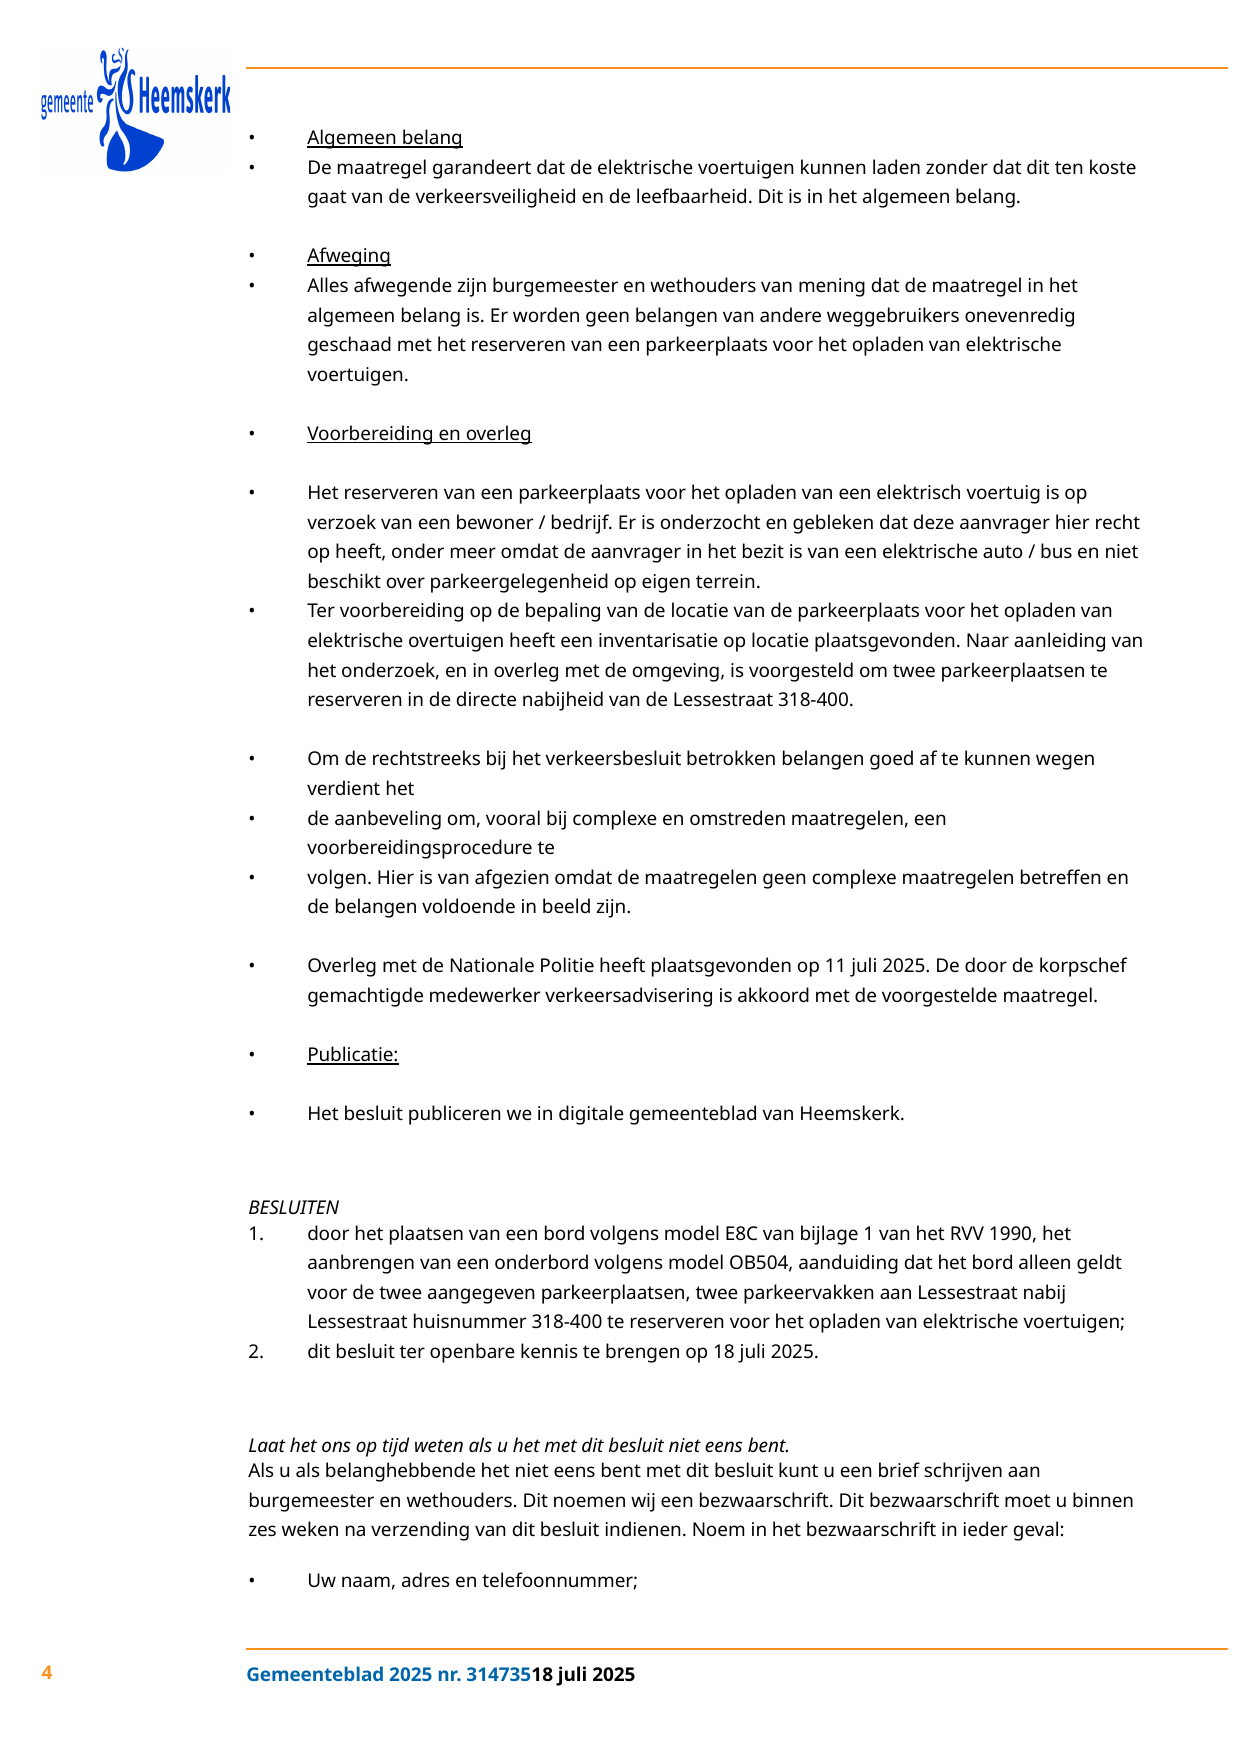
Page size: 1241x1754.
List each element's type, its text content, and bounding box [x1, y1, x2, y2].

list volgen. Hier is van afgezien omdat de maatregelen geen complexe maatregelen betreffen en de belangen voldoende in beeld zijn. [248, 864, 1152, 919]
list Algemeen belang [248, 124, 1152, 150]
text Als u als belanghebbende het niet eens bent met dit besluit kunt u een brief schrijven aan burgemeester en wethouders. Dit noemen wij een bezwaarschrift. Dit bezwaarschrift moet u binnen zes weken na verzending van dit besluit indienen. Noem in het bezwaarschrift in ieder geval: [248, 1457, 1152, 1542]
list Publicatie: [248, 1041, 1152, 1067]
text BESLUITEN [248, 1194, 1152, 1220]
list door het plaatsen van een bord volgens model E8C van bijlage 1 van het RVV 1990, het aanbrengen van een onderbord volgens model OB504, aanduiding dat het bord alleen geldt voor de twee aangegeven parkeerplaatsen, twee parkeervakken aan Lessestraat nabij Lessestraat huisnummer 318-400 te reserveren voor het opladen van elektrische voertuigen; [248, 1220, 1152, 1334]
list dit besluit ter openbare kennis te brengen op 18 juli 2025. [248, 1338, 1152, 1364]
list Overleg met de Nationale Politie heeft plaatsgevonden op 11 juli 2025. De door de korpschef gemachtigde medewerker verkeersadvisering is akkoord met de voorgestelde maatregel. [248, 953, 1152, 1008]
text Laat het ons op tijd weten als u het met dit besluit niet eens bent. [248, 1432, 1152, 1457]
list Het besluit publiceren we in digitale gemeenteblad van Heemskerk. [248, 1101, 1152, 1126]
list Voorbereiding en overleg [248, 420, 1152, 446]
list Ter voorbereiding op de bepaling van de locatie van de parkeerplaats voor het opladen van elektrische overtuigen heeft een inventarisatie op locatie plaatsgevonden. Naar aanleiding van het onderzoek, en in overleg met de omgeving, is voorgesteld om twee parkeerplaatsen te reserveren in de directe nabijheid van de Lessestraat 318-400. [248, 598, 1152, 712]
list Om de rechtstreeks bij het verkeersbesluit betrokken belangen goed af te kunnen wegen verdient het [248, 746, 1152, 801]
list de aanbeveling om, vooral bij complexe en omstreden maatregelen, een voorbereidingsprocedure te [248, 805, 1152, 860]
list Het reserveren van een parkeerplaats voor het opladen van een elektrisch voertuig is op verzoek van een bewoner / bedrijf. Er is onderzocht en gebleken dat deze aanvrager hier recht op heeft, onder meer omdat de aanvrager in het bezit is van een elektrische auto / bus en niet beschikt over parkeergelegenheid op eigen terrein. [248, 479, 1152, 594]
list Uw naam, adres en telefoonnummer; [248, 1567, 1152, 1593]
list Alles afwegende zijn burgemeester en wethouders van mening dat de maatregel in het algemeen belang is. Er worden geen belangen van andere weggebruikers onevenredig geschaad met het reserveren van een parkeerplaats voor het opladen van elektrische voertuigen. [248, 272, 1152, 387]
list De maatregel garandeert dat de elektrische voertuigen kunnen laden zonder dat dit ten koste gaat van de verkeersveiligheid en de leefbaarheid. Dit is in het algemeen belang. [248, 154, 1152, 209]
list Afweging [248, 243, 1152, 268]
picture [41, 47, 231, 172]
